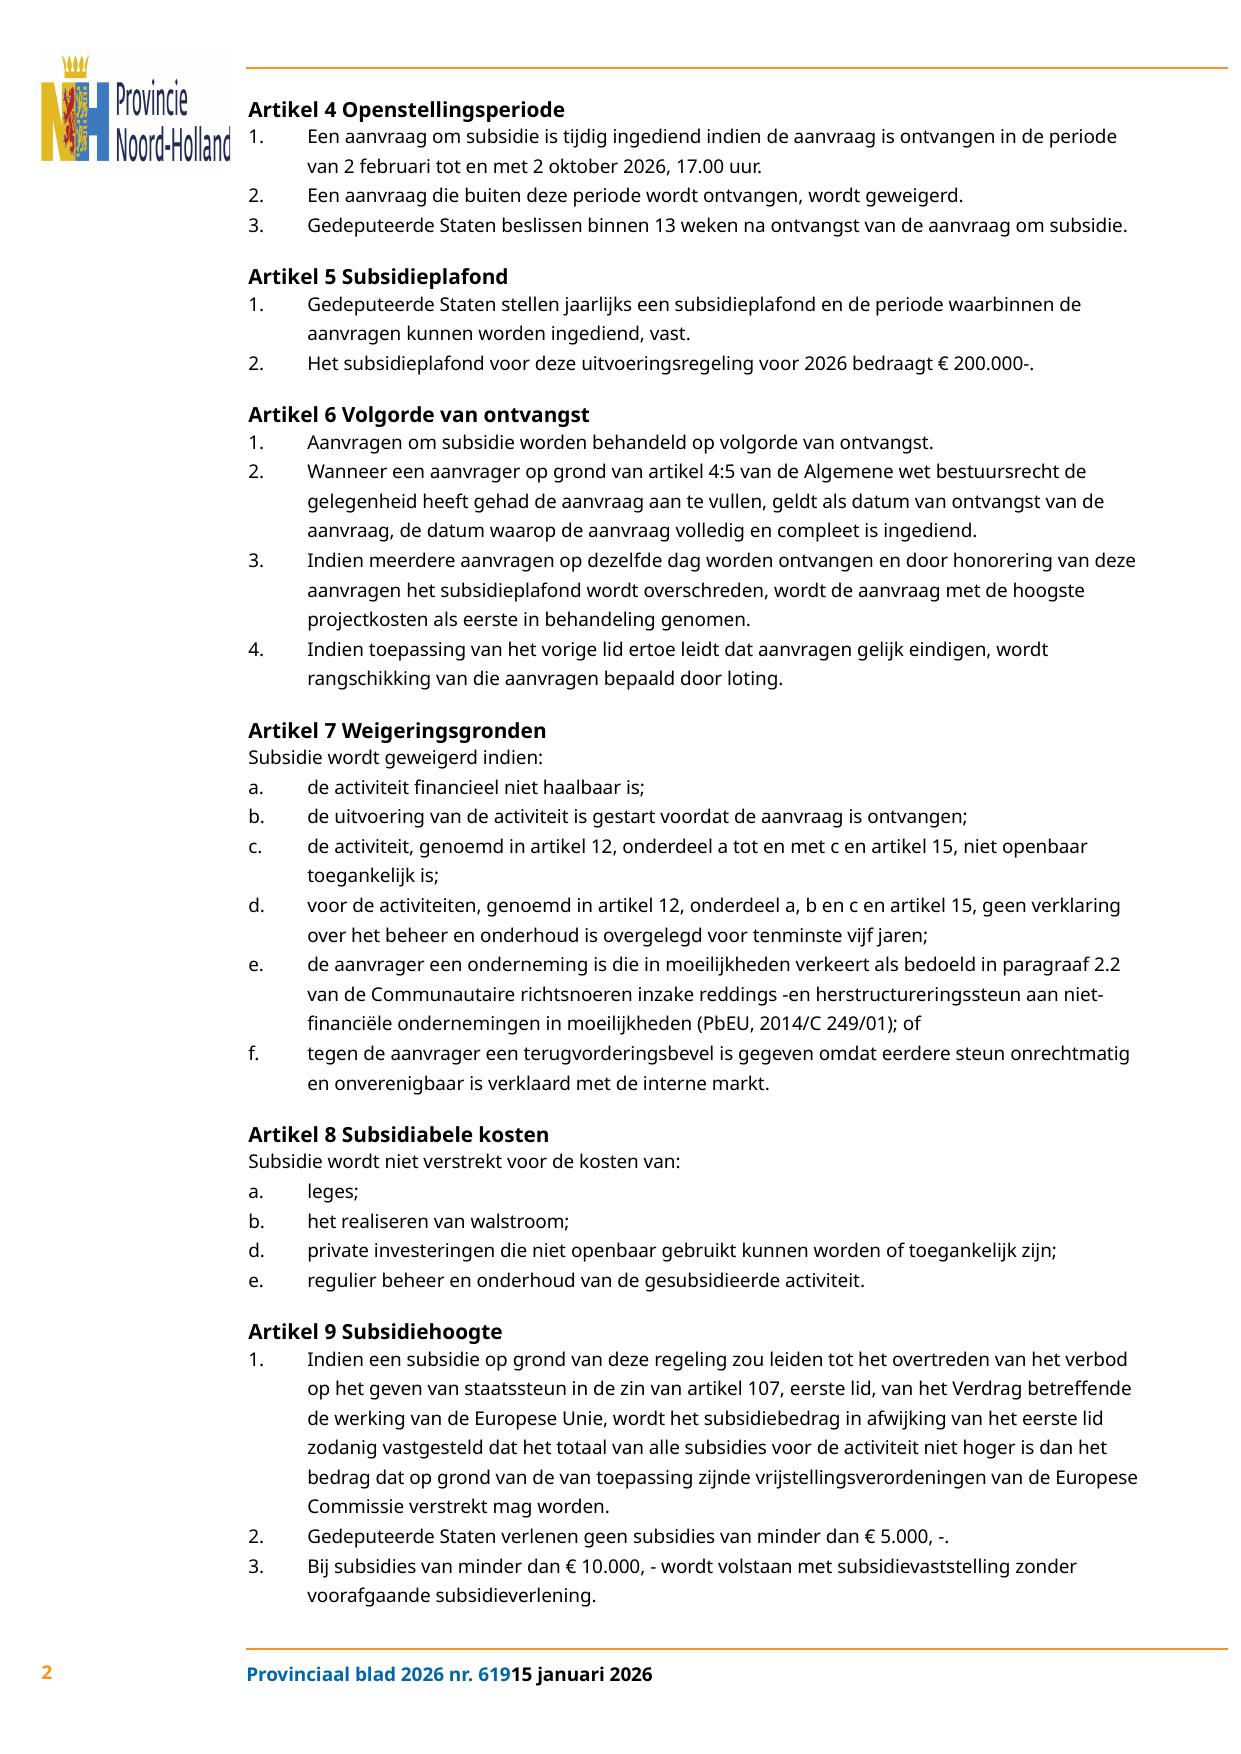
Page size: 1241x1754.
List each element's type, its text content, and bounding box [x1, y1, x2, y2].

picture [41, 47, 231, 172]
list regulier beheer en onderhoud van de gesubsidieerde activiteit. [248, 1267, 1152, 1293]
list de activiteit, genoemd in artikel 12, onderdeel a tot en met c en artikel 15, niet openbaar toegankelijk is; [248, 833, 1152, 888]
list Gedeputeerde Staten stellen jaarlijks een subsidieplafond en de periode waarbinnen de aanvragen kunnen worden ingediend, vast. [248, 291, 1152, 346]
text Artikel 9 Subsidiehoogte [248, 1317, 1152, 1346]
list Gedeputeerde Staten beslissen binnen 13 weken na ontvangst van de aanvraag om subsidie. [248, 212, 1152, 238]
text Artikel 4 Openstellingsperiode [248, 95, 1152, 123]
list Bij subsidies van minder dan € 10.000, - wordt volstaan met subsidievaststelling zonder voorafgaande subsidieverlening. [248, 1553, 1152, 1608]
list leges; [248, 1178, 1152, 1204]
text Artikel 6 Volgorde van ontvangst [248, 400, 1152, 429]
list Indien een subsidie op grond van deze regeling zou leiden tot het overtreden van het verbod op het geven van staatssteun in de zin van artikel 107, eerste lid, van het Verdrag betreffende de werking van de Europese Unie, wordt het subsidiebedrag in afwijking van het eerste lid zodanig vastgesteld dat het totaal van alle subsidies voor de activiteit niet hoger is dan het bedrag dat op grond van de van toepassing zijnde vrijstellingsverordeningen van de Europese Commissie verstrekt mag worden. [248, 1346, 1152, 1519]
list Een aanvraag die buiten deze periode wordt ontvangen, wordt geweigerd. [248, 182, 1152, 208]
list de uitvoering van de activiteit is gestart voordat de aanvraag is ontvangen; [248, 803, 1152, 829]
list Indien toepassing van het vorige lid ertoe leidt dat aanvragen gelijk eindigen, wordt rangschikking van die aanvragen bepaald door loting. [248, 636, 1152, 691]
list Een aanvraag om subsidie is tijdig ingediend indien de aanvraag is ontvangen in de periode van 2 februari tot en met 2 oktober 2026, 17.00 uur. [248, 123, 1152, 178]
list Het subsidieplafond voor deze uitvoeringsregeling voor 2026 bedraagt € 200.000-. [248, 350, 1152, 376]
list Wanneer een aanvrager op grond van artikel 4:5 van de Algemene wet bestuursrecht de gelegenheid heeft gehad de aanvraag aan te vullen, geldt als datum van ontvangst van de aanvraag, de datum waarop de aanvraag volledig en compleet is ingediend. [248, 458, 1152, 543]
text Subsidie wordt niet verstrekt voor de kosten van: [248, 1149, 1152, 1174]
list de activiteit financieel niet haalbaar is; [248, 774, 1152, 800]
text Artikel 8 Subsidiabele kosten [248, 1120, 1152, 1149]
list Indien meerdere aanvragen op dezelfde dag worden ontvangen en door honorering van deze aanvragen het subsidieplafond wordt overschreden, wordt de aanvraag met de hoogste projectkosten als eerste in behandeling genomen. [248, 547, 1152, 632]
text Subsidie wordt geweigerd indien: [248, 744, 1152, 770]
list Gedeputeerde Staten verlenen geen subsidies van minder dan € 5.000, -. [248, 1523, 1152, 1549]
text Artikel 5 Subsidieplafond [248, 262, 1152, 291]
list private investeringen die niet openbaar gebruikt kunnen worden of toegankelijk zijn; [248, 1237, 1152, 1263]
list het realiseren van walstroom; [248, 1208, 1152, 1233]
list voor de activiteiten, genoemd in artikel 12, onderdeel a, b en c en artikel 15, geen verklaring over het beheer en onderhoud is overgelegd voor tenminste vijf jaren; [248, 892, 1152, 948]
list tegen de aanvrager een terugvorderingsbevel is gegeven omdat eerdere steun onrechtmatig en onverenigbaar is verklaard met de interne markt. [248, 1040, 1152, 1096]
text Artikel 7 Weigeringsgronden [248, 716, 1152, 744]
list Aanvragen om subsidie worden behandeld op volgorde van ontvangst. [248, 429, 1152, 454]
list de aanvrager een onderneming is die in moeilijkheden verkeert als bedoeld in paragraaf 2.2 van de Communautaire richtsnoeren inzake reddings -en herstructureringssteun aan niet-financiële ondernemingen in moeilijkheden (PbEU, 2014/C 249/01); of [248, 951, 1152, 1036]
